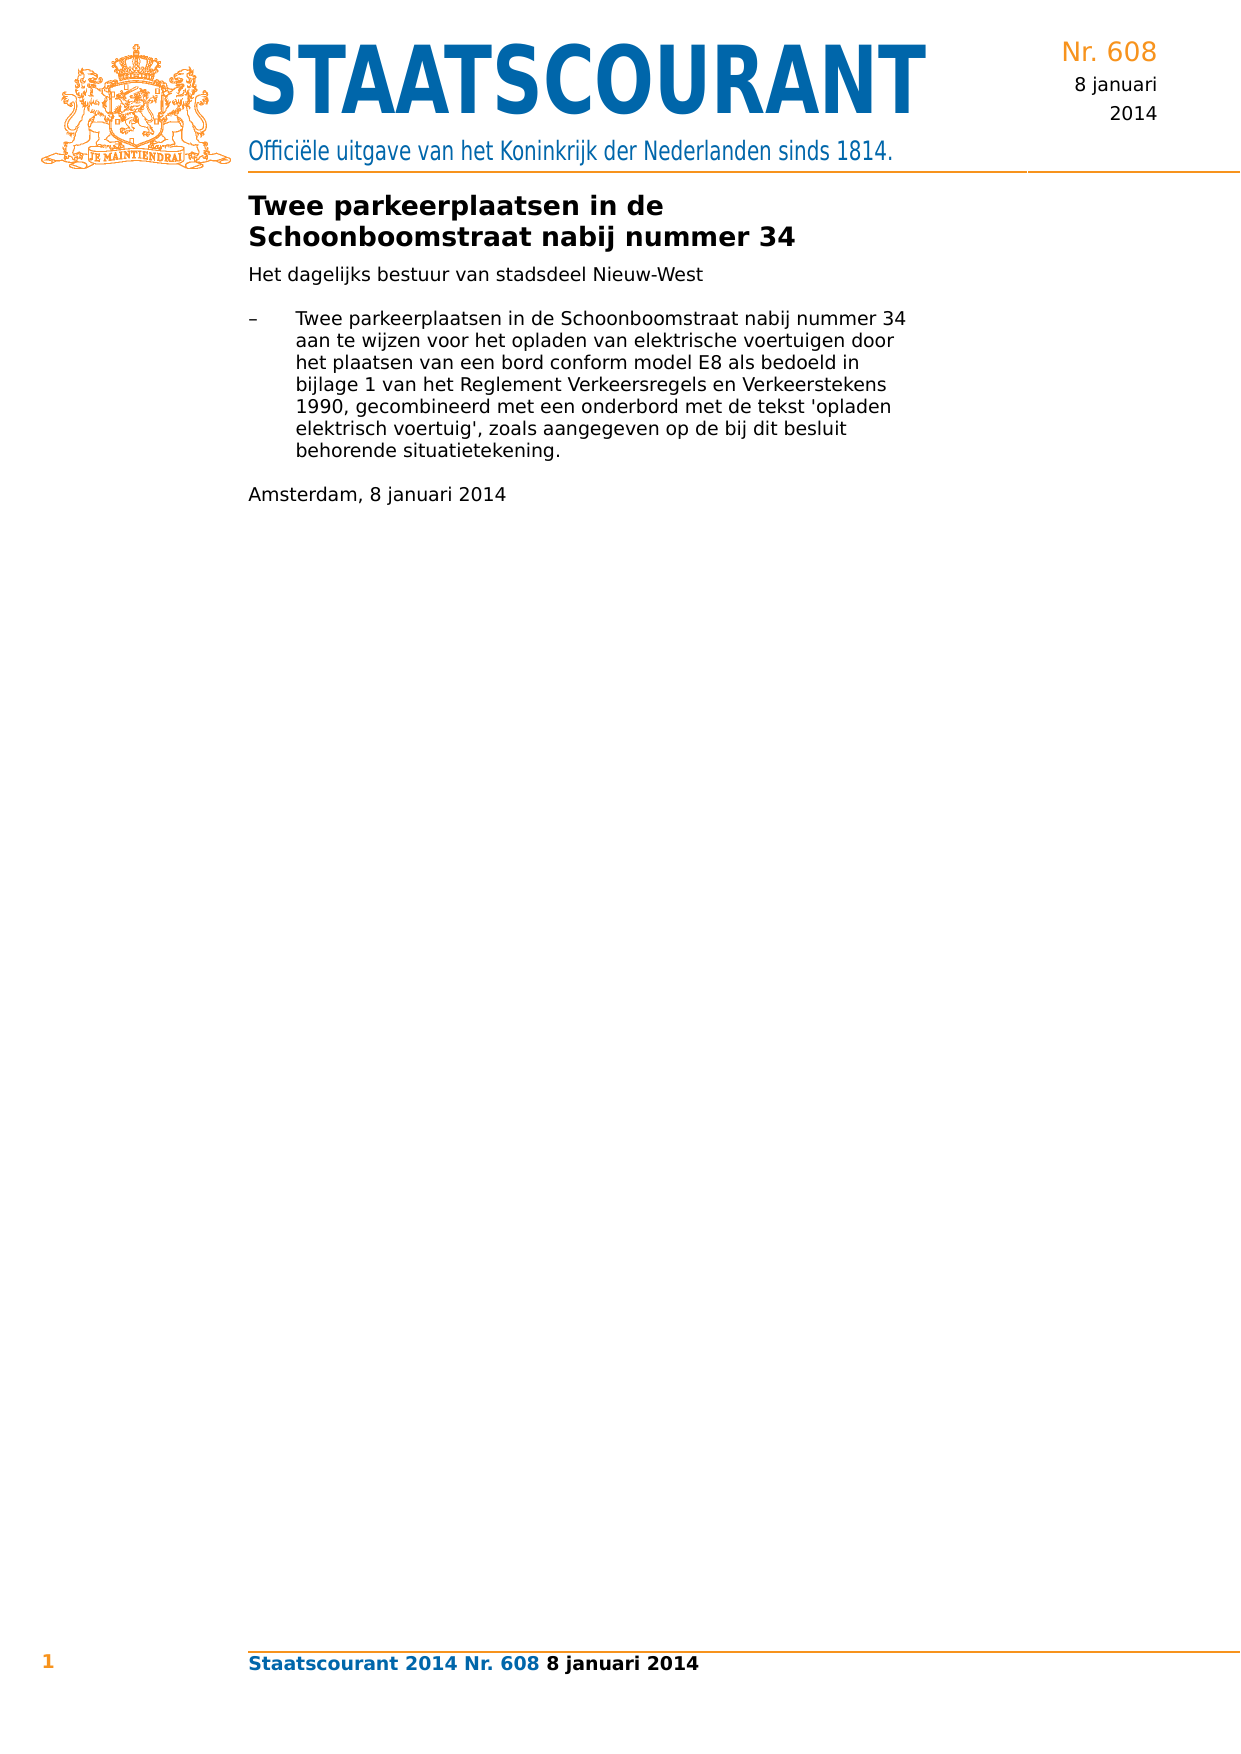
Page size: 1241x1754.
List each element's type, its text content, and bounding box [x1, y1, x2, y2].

text Amsterdam, 8 januari 2014 [248, 484, 1163, 506]
text Het dagelijks bestuur van stadsdeel Nieuw-West [248, 264, 927, 286]
picture [927, 190, 1164, 427]
picture [41, 44, 231, 169]
subtitle Twee parkeerplaatsen in de Schoonboomstraat nabij nummer 34 [248, 191, 927, 253]
list Twee parkeerplaatsen in de Schoonboomstraat nabij nummer 34 aan te wijzen voor het opladen van elektrische voertuigen door het plaatsen van een bord conform model E8 als bedoeld in bijlage 1 van het Reglement Verkeersregels en Verkeerstekens 1990, gecombineerd met een onderbord met de tekst 'opladen elektrisch voertuig', zoals aangegeven op de bij dit besluit behorende situatietekening. [248, 308, 1163, 462]
